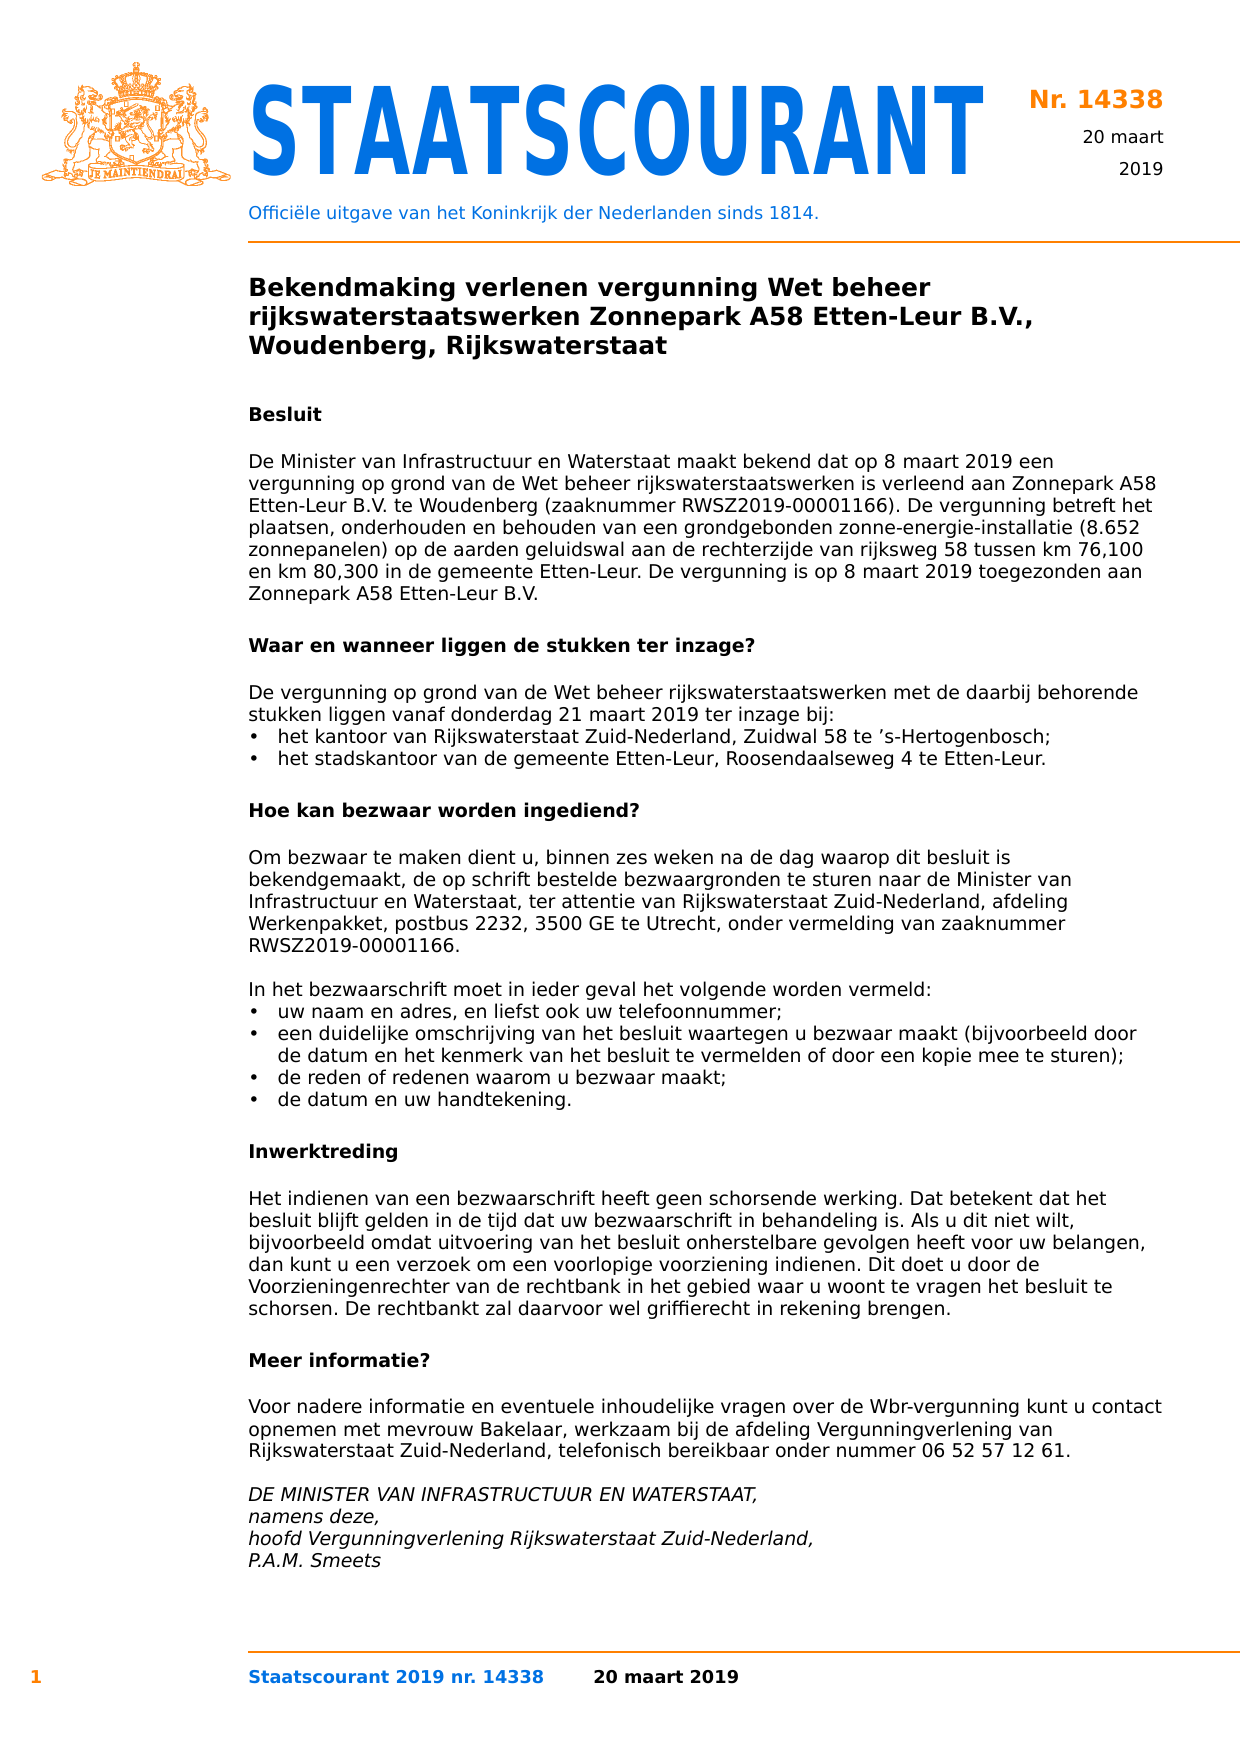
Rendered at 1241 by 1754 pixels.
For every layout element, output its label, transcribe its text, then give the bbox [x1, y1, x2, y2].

text De vergunning op grond van de Wet beheer rijkswaterstaatswerken met de daarbij behorende stukken liggen vanaf donderdag 21 maart 2019 ter inzage bij: [248, 682, 1163, 726]
table_header [25, 62, 248, 241]
text • het kantoor van Rijkswaterstaat Zuid-Nederland, Zuidwal 58 te ’s-Hertogenbosch; [248, 726, 1163, 748]
text • een duidelijke omschrijving van het besluit waartegen u bezwaar maakt (bijvoorbeeld door de datum en het kenmerk van het besluit te vermelden of door een kopie mee te sturen); [248, 1023, 1163, 1067]
subtitle Besluit [248, 404, 1163, 426]
text In het bezwaarschrift moet in ieder geval het volgende worden vermeld: [248, 979, 1163, 1001]
text DE MINISTER VAN INFRASTRUCTUUR EN WATERSTAAT, namens deze, hoofd Vergunningverlening Rijkswaterstaat Zuid-Nederland, P.A.M. Smeets [248, 1484, 1163, 1572]
text Het indienen van een bezwaarschrift heeft geen schorsende werking. Dat betekent dat het besluit blijft gelden in de tijd dat uw bezwaarschrift in behandeling is. Als u dit niet wilt, bijvoorbeeld omdat uitvoering van het besluit onherstelbare gevolgen heeft voor uw belangen, dan kunt u een verzoek om een voorlopige voorziening indienen. Dit doet u door de Voorzieningenrechter van de rechtbank in het gebied waar u woont te vragen het besluit te schorsen. De rechtbankt zal daarvoor wel griffierecht in rekening brengen. [248, 1188, 1163, 1319]
subtitle Meer informatie? [248, 1349, 1163, 1371]
subtitle Inwerktreding [248, 1141, 1163, 1163]
table_cell Officiële uitgave van het Koninkrijk der Nederlanden sinds 1814. [248, 203, 1240, 241]
text Om bezwaar te maken dient u, binnen zes weken na de dag waarop dit besluit is bekendgemaakt, de op schrift bestelde bezwaargronden te sturen naar de Minister van Infrastructuur en Waterstaat, ter attentie van Rijkswaterstaat Zuid-Nederland, afdeling Werkenpakket, postbus 2232, 3500 GE te Utrecht, onder vermelding van zaaknummer RWSZ2019-00001166. [248, 847, 1163, 957]
subtitle Hoe kan bezwaar worden ingediend? [248, 800, 1163, 822]
picture [41, 62, 231, 186]
text Voor nadere informatie en eventuele inhoudelijke vragen over de Wbr-vergunning kunt u contact opnemen met mevrouw Bakelaar, werkzaam bij de afdeling Vergunningverlening van Rijkswaterstaat Zuid-Nederland, telefonisch bereikbaar onder nummer 06 52 57 12 61. [248, 1396, 1163, 1462]
text • de datum en uw handtekening. [248, 1089, 1163, 1111]
subtitle Waar en wanneer liggen de stukken ter inzage? [248, 635, 1163, 657]
subtitle Bekendmaking verlenen vergunning Wet beheer rijkswaterstaatswerken Zonnepark A58 Etten-Leur B.V., Woudenberg, Rijkswaterstaat [248, 273, 1163, 361]
table_header STAATSCOURANT [248, 62, 998, 203]
text • het stadskantoor van de gemeente Etten-Leur, Roosendaalseweg 4 te Etten-Leur. [248, 748, 1163, 770]
table_cell 2019 [998, 153, 1240, 203]
text De Minister van Infrastructuur en Waterstaat maakt bekend dat op 8 maart 2019 een vergunning op grond van de Wet beheer rijkswaterstaatswerken is verleend aan Zonnepark A58 Etten-Leur B.V. te Woudenberg (zaaknummer RWSZ2019-00001166). De vergunning betreft het plaatsen, onderhouden en behouden van een grondgebonden zonne-energie-installatie (8.652 zonnepanelen) op de aarden geluidswal aan de rechterzijde van rijksweg 58 tussen km 76,100 en km 80,300 in de gemeente Etten-Leur. De vergunning is op 8 maart 2019 toegezonden aan Zonnepark A58 Etten-Leur B.V. [248, 451, 1163, 605]
text • de reden of redenen waarom u bezwaar maakt; [248, 1067, 1163, 1089]
table_header Nr. 14338 [998, 62, 1240, 121]
table_cell 20 maart [998, 121, 1240, 153]
text • uw naam en adres, en liefst ook uw telefoonnummer; [248, 1001, 1163, 1023]
